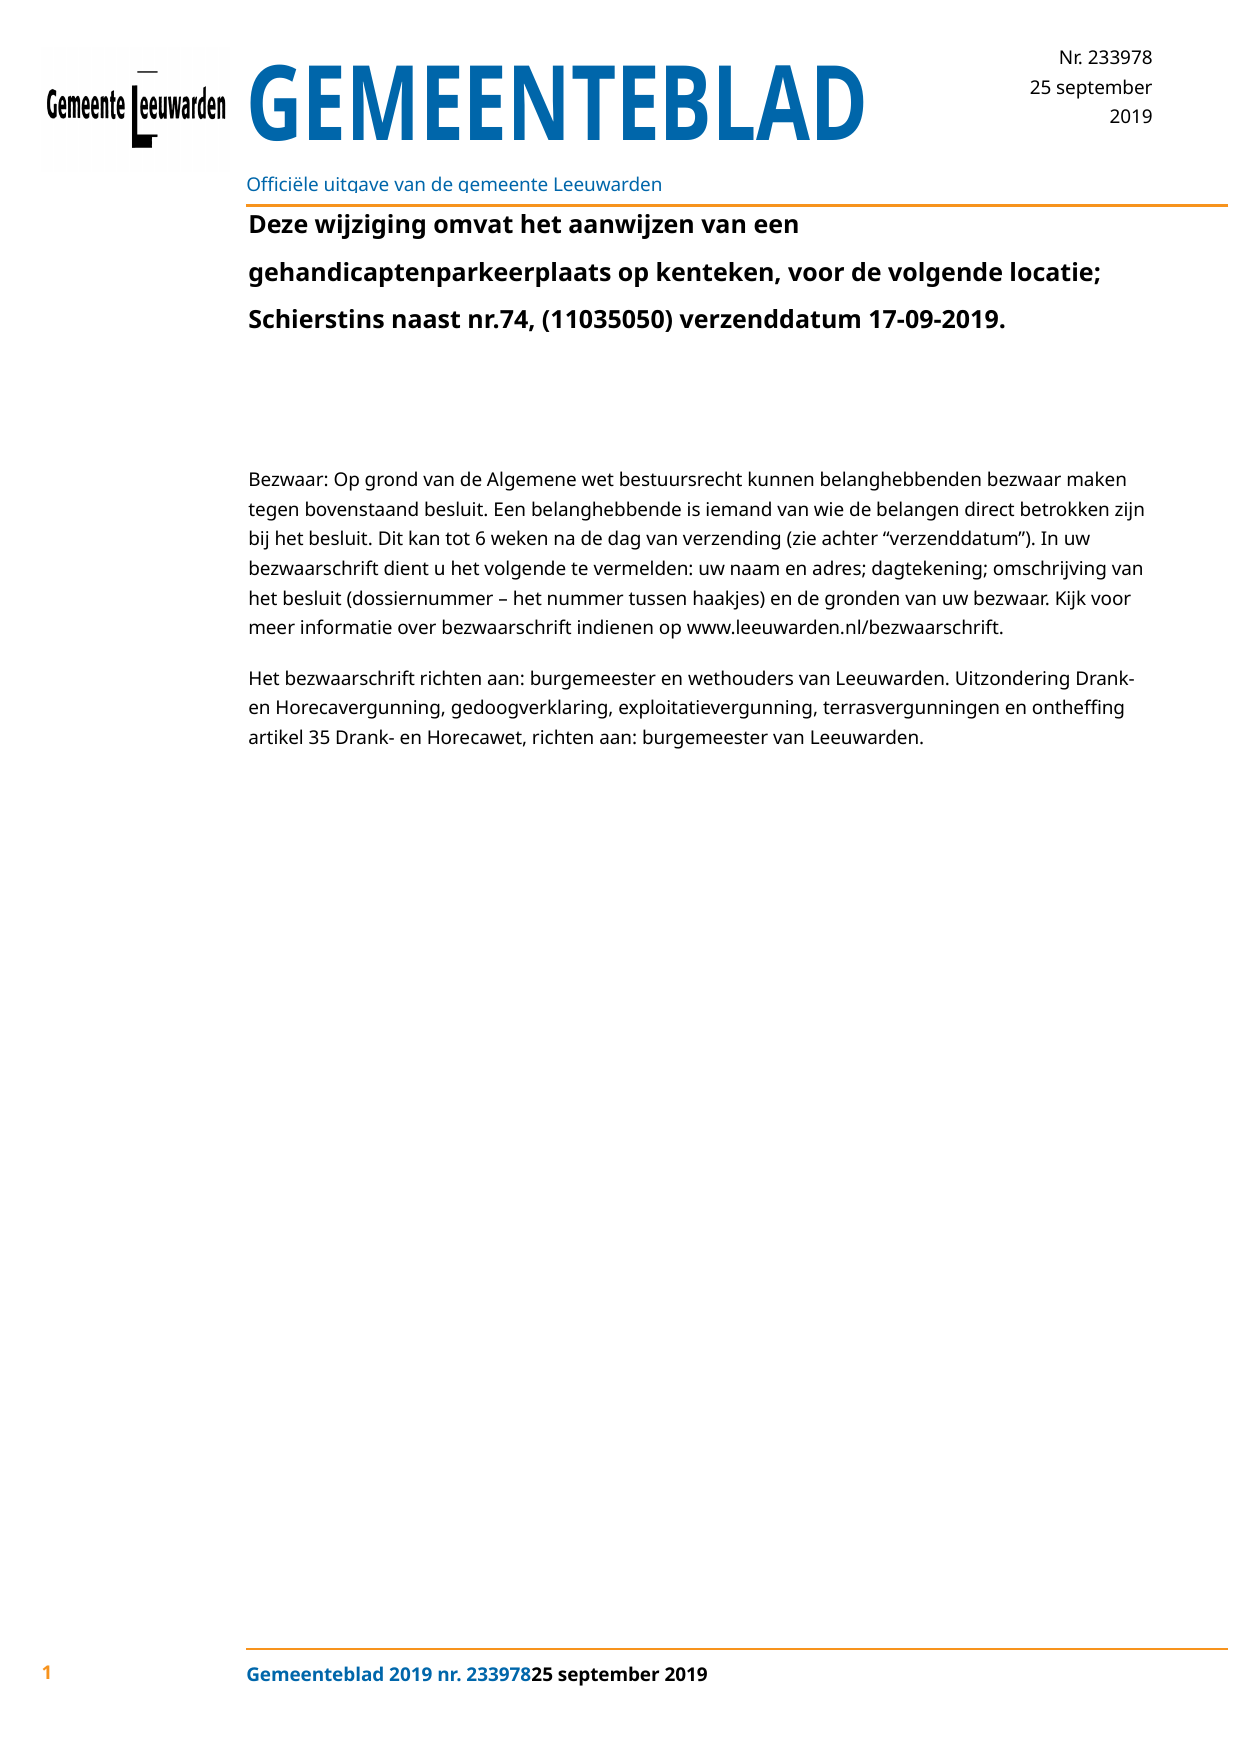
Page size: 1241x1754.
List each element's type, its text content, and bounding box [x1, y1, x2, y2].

text Bezwaar: Op grond van de Algemene wet bestuursrecht kunnen belanghebbenden bezwaar maken tegen bovenstaand besluit. Een belanghebbende is iemand van wie de belangen direct betrokken zijn bij het besluit. Dit kan tot 6 weken na de dag van verzending (zie achter “verzenddatum”). In uw bezwaarschrift dient u het volgende te vermelden: uw naam en adres; dagtekening; omschrijving van het besluit (dossiernummer – het nummer tussen haakjes) en de gronden van uw bezwaar. Kijk voor meer informatie over bezwaarschrift indienen op www.leeuwarden.nl/bezwaarschrift. [248, 466, 1152, 640]
text Het bezwaarschrift richten aan: burgemeester en wethouders van Leeuwarden. Uitzondering Drank- en Horecavergunning, gedoogverklaring, exploitatievergunning, terrasvergunningen en ontheffing artikel 35 Drank- en Horecawet, richten aan: burgemeester van Leeuwarden. [248, 665, 1152, 749]
text Deze wijziging omvat het aanwijzen van een gehandicaptenparkeerplaats op kenteken, voor de volgende locatie; Schierstins naast nr.74, (11035050) verzenddatum 17-09-2019. [248, 207, 1152, 336]
picture [41, 47, 231, 172]
